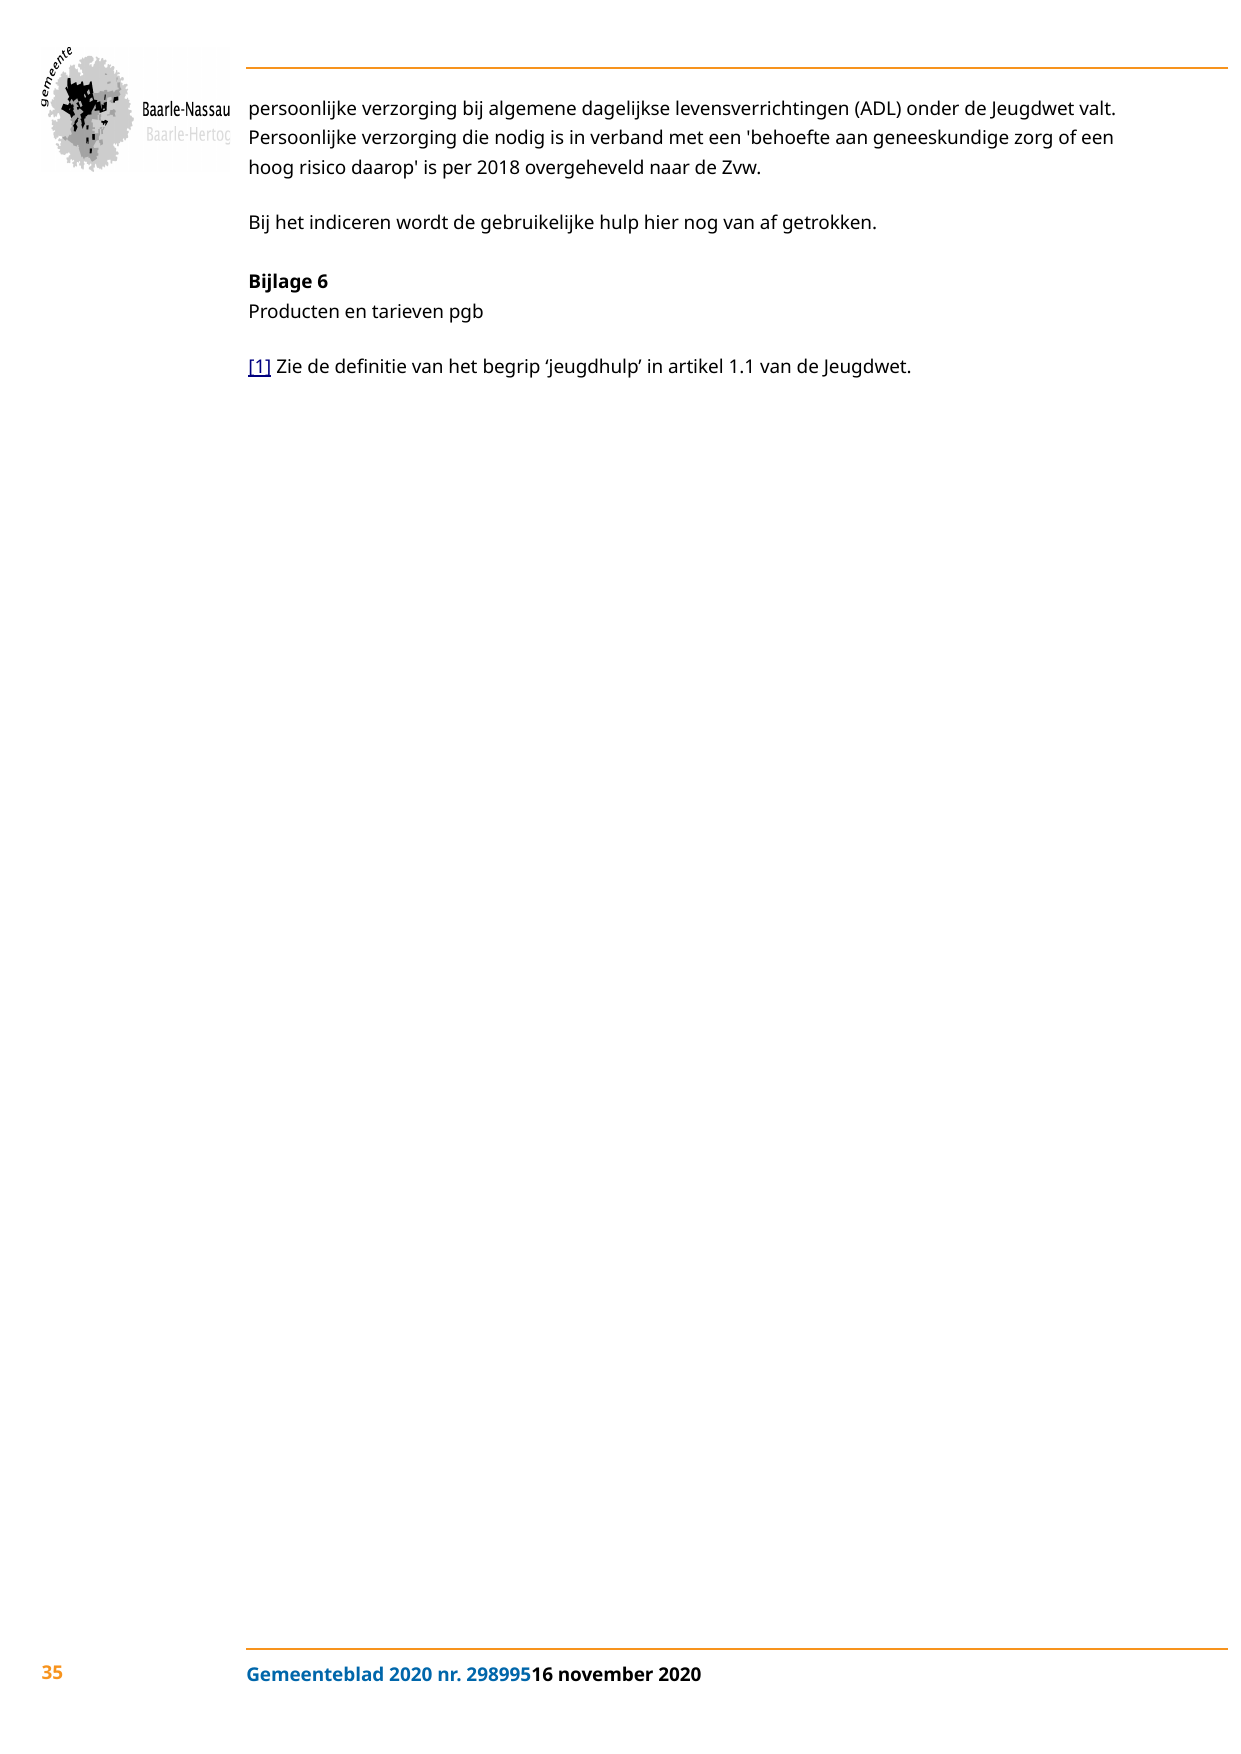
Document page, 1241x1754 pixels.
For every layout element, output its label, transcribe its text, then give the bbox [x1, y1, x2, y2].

text Bij het indiceren wordt de gebruikelijke hulp hier nog van af getrokken. [248, 209, 1152, 235]
text Producten en tarieven pgb [248, 298, 1152, 324]
picture [41, 47, 231, 172]
text [1] Zie de definitie van het begrip ‘jeugdhulp’ in artikel 1.1 van de Jeugdwet. [248, 353, 1152, 379]
text persoonlijke verzorging bij algemene dagelijkse levensverrichtingen (ADL) onder de Jeugdwet valt. Persoonlijke verzorging die nodig is in verband met een 'behoefte aan geneeskundige zorg of een hoog risico daarop' is per 2018 overgeheveld naar de Zvw. [248, 95, 1152, 180]
text Bijlage 6 [248, 268, 1152, 294]
